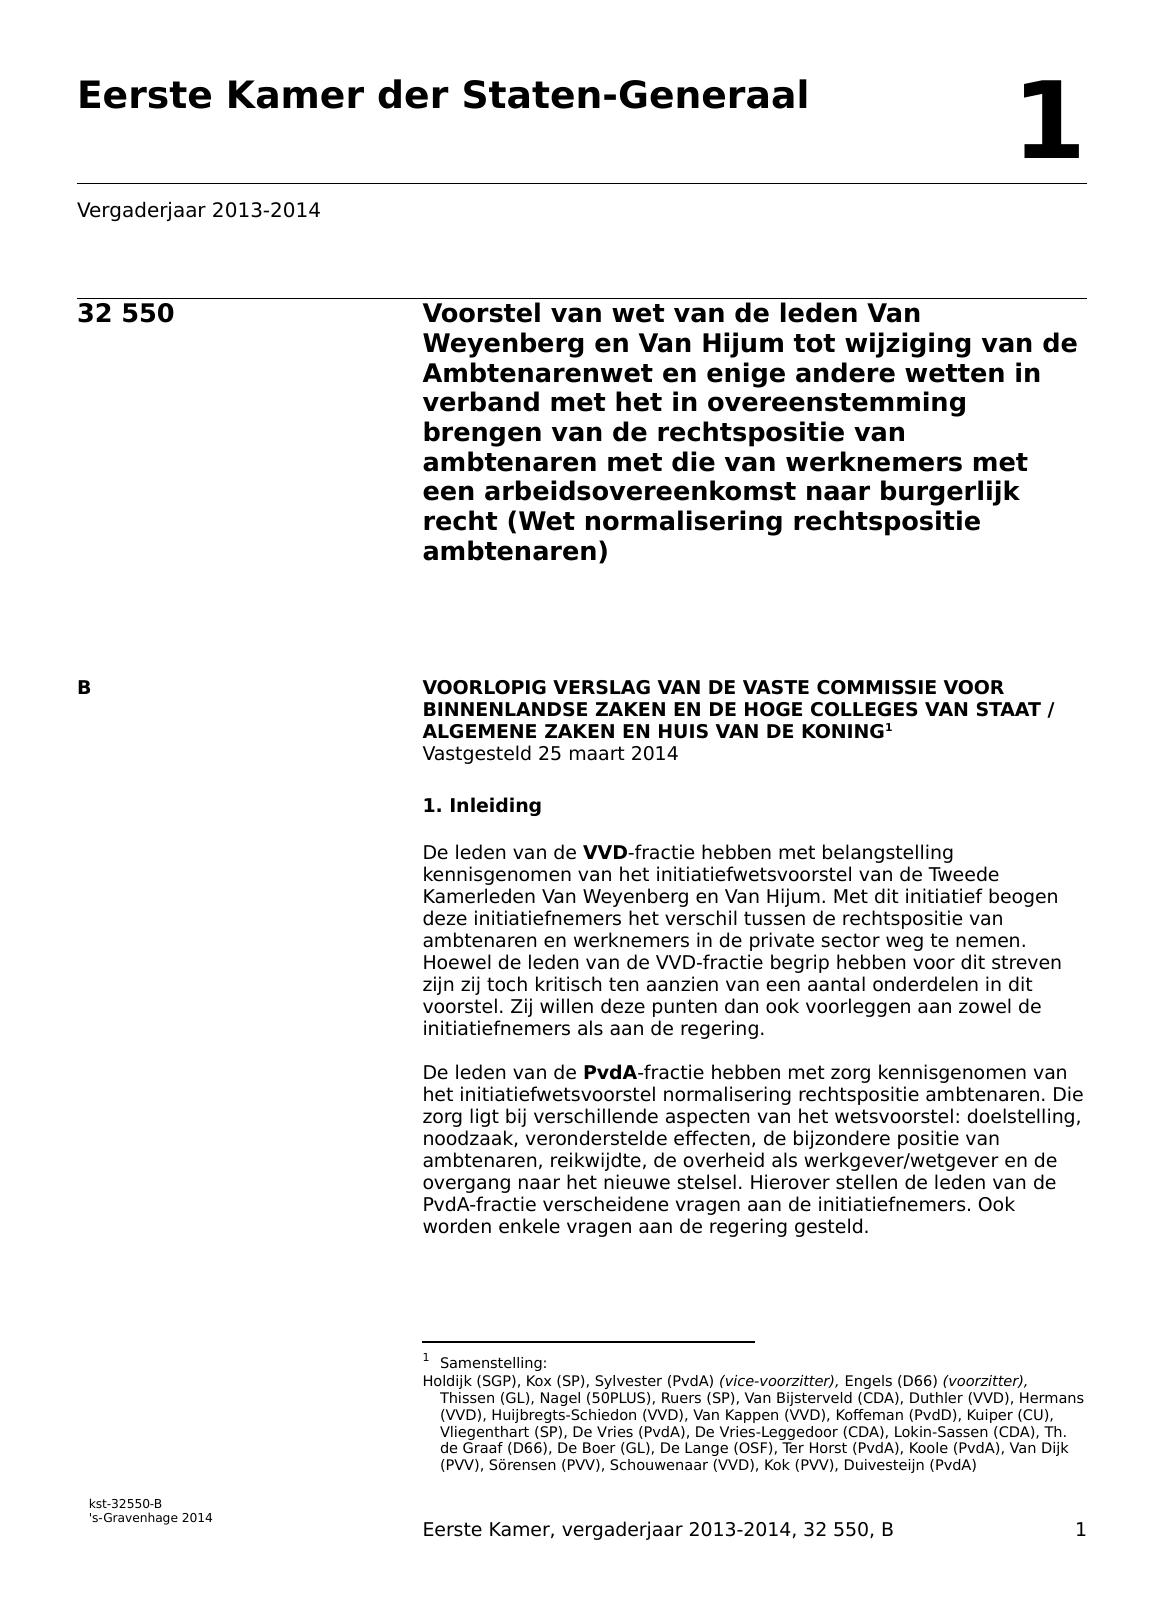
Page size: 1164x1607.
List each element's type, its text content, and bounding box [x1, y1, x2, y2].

text kst-32550-B [88, 1497, 323, 1511]
table_cell Vergaderjaar 2013-2014 [77, 184, 1087, 298]
subtitle 32 550 Voorstel van wet van de leden Van Weyenberg en Van Hijum tot wijziging van de Ambtenarenwet en enige andere wetten in verband met het in overeenstemming brengen van de rechtspositie van ambtenaren met die van werknemers met een arbeidsovereenkomst naar burgerlijk recht (Wet normalisering rechtspositie ambtenaren) [77, 299, 1087, 566]
text 's-Gravenhage 2014 [88, 1511, 323, 1525]
text De leden van de VVD-fractie hebben met belangstelling kennisgenomen van het initiatiefwetsvoorstel van de Tweede Kamerleden Van Weyenberg en Van Hijum. Met dit initiatief beogen deze initiatiefnemers het verschil tussen de rechtspositie van ambtenaren en werknemers in de private sector weg te nemen. Hoewel de leden van de VVD-fractie begrip hebben voor dit streven zijn zij toch kritisch ten aanzien van een aantal onderdelen in dit voorstel. Zij willen deze punten dan ook voorleggen aan zowel de initiatiefnemers als aan de regering. [422, 842, 1087, 1040]
text Vastgesteld 25 maart 2014 [422, 743, 1087, 765]
subtitle B VOORLOPIG VERSLAG VAN DE VASTE COMMISSIE VOOR BINNENLANDSE ZAKEN EN DE HOGE COLLEGES VAN STAAT / ALGEMENE ZAKEN EN HUIS VAN DE KONING [77, 677, 1087, 743]
subtitle 1. Inleiding [422, 795, 1087, 817]
text De leden van de PvdA-fractie hebben met zorg kennisgenomen van het initiatiefwetsvoorstel normalisering rechtspositie ambtenaren. Die zorg ligt bij verschillende aspecten van het wetsvoorstel: doelstelling, noodzaak, veronderstelde effecten, de bijzondere positie van ambtenaren, reikwijdte, de overheid als werkgever/wetgever en de overgang naar het nieuwe stelsel. Hierover stellen de leden van de PvdA-fractie verscheidene vragen aan de initiatiefnemers. Ook worden enkele vragen aan de regering gesteld. [422, 1062, 1087, 1238]
text Samenstelling: [422, 1351, 1087, 1373]
table_header Eerste Kamer der Staten-Generaal [77, 59, 886, 183]
table_header 1 [886, 59, 1087, 183]
text Holdijk (SGP), Kox (SP), Sylvester (PvdA) (vice-voorzitter), Engels (D66) (voorzitter), Thissen (GL), Nagel (50PLUS), Ruers (SP), Van Bijsterveld (CDA), Duthler (VVD), Hermans (VVD), Huijbregts-Schiedon (VVD), Van Kappen (VVD), Koffeman (PvdD), Kuiper (CU), Vliegenthart (SP), De Vries (PvdA), De Vries-Leggedoor (CDA), Lokin-Sassen (CDA), Th. de Graaf (D66), De Boer (GL), De Lange (OSF), Ter Horst (PvdA), Koole (PvdA), Van Dijk (PVV), Sörensen (PVV), Schouwenaar (VVD), Kok (PVV), Duivesteijn (PvdA) [422, 1373, 1087, 1474]
